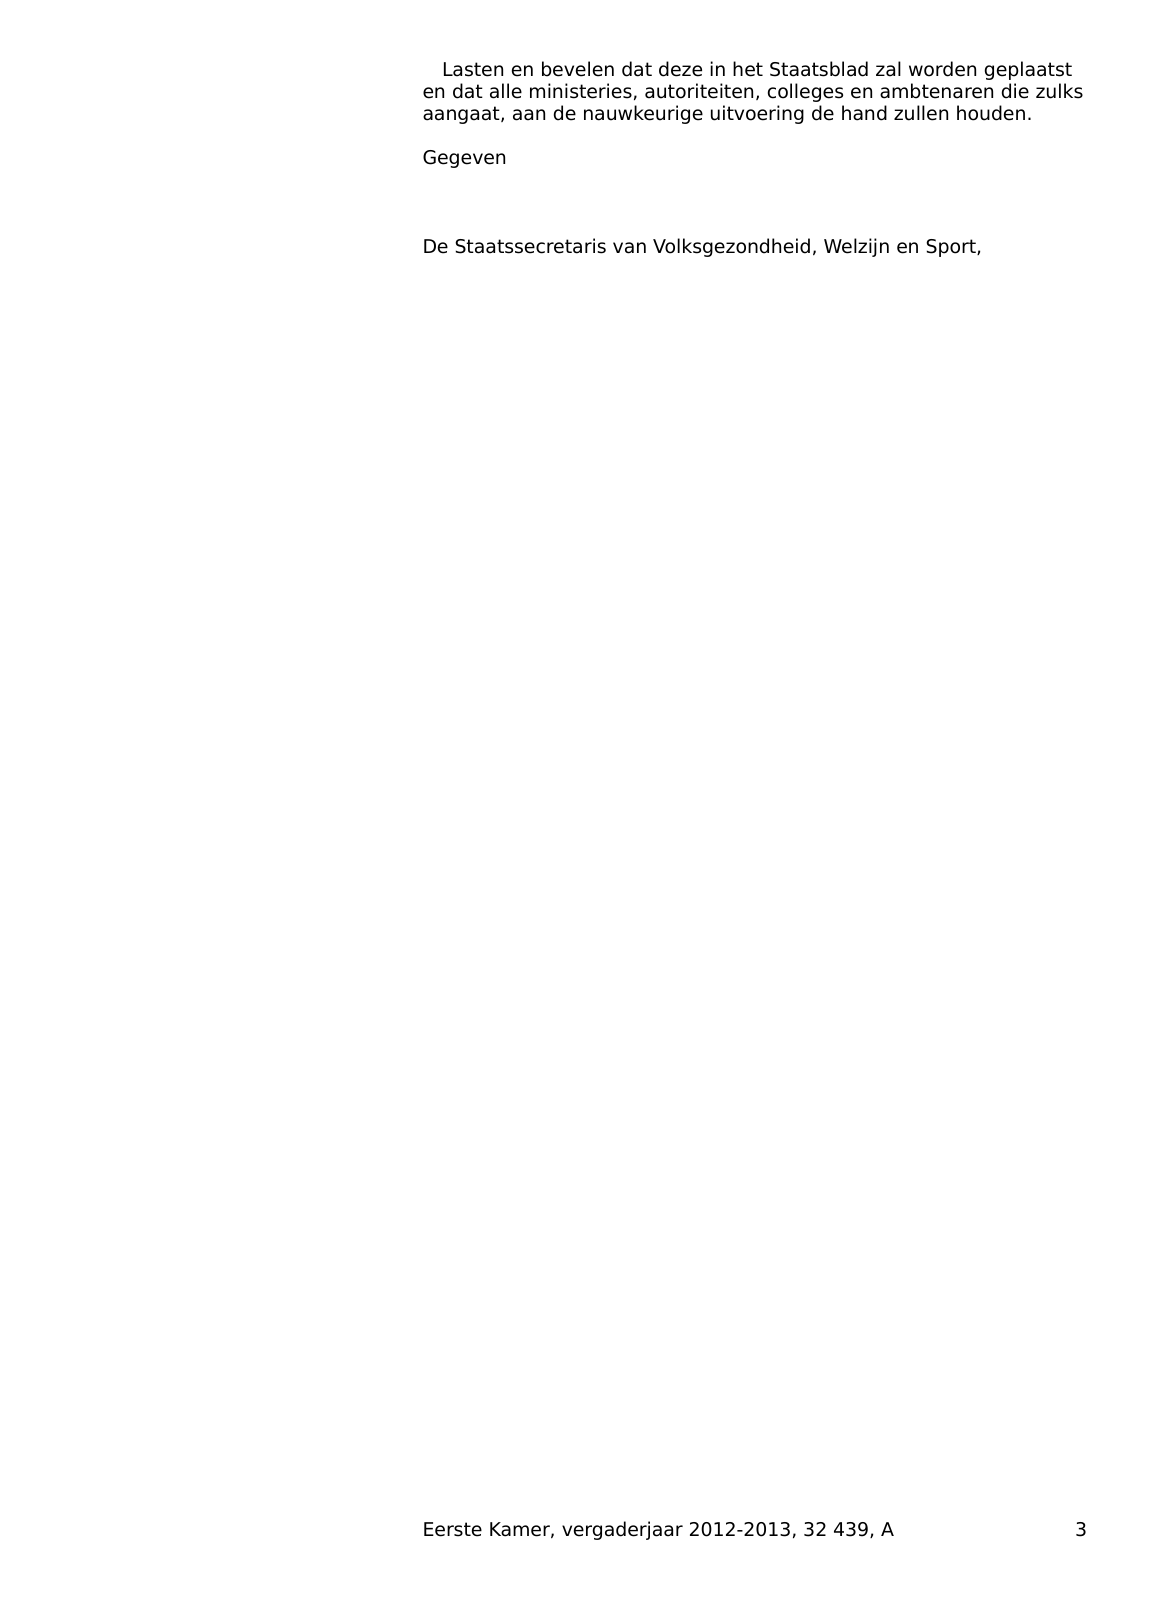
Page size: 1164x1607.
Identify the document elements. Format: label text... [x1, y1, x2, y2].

text De Staatssecretaris van Volksgezondheid, Welzijn en Sport, [422, 236, 1087, 258]
text Gegeven [422, 147, 1087, 169]
text Lasten en bevelen dat deze in het Staatsblad zal worden geplaatst en dat alle ministeries, autoriteiten, colleges en ambtenaren die zulks aangaat, aan de nauwkeurige uitvoering de hand zullen houden. [422, 59, 1087, 125]
